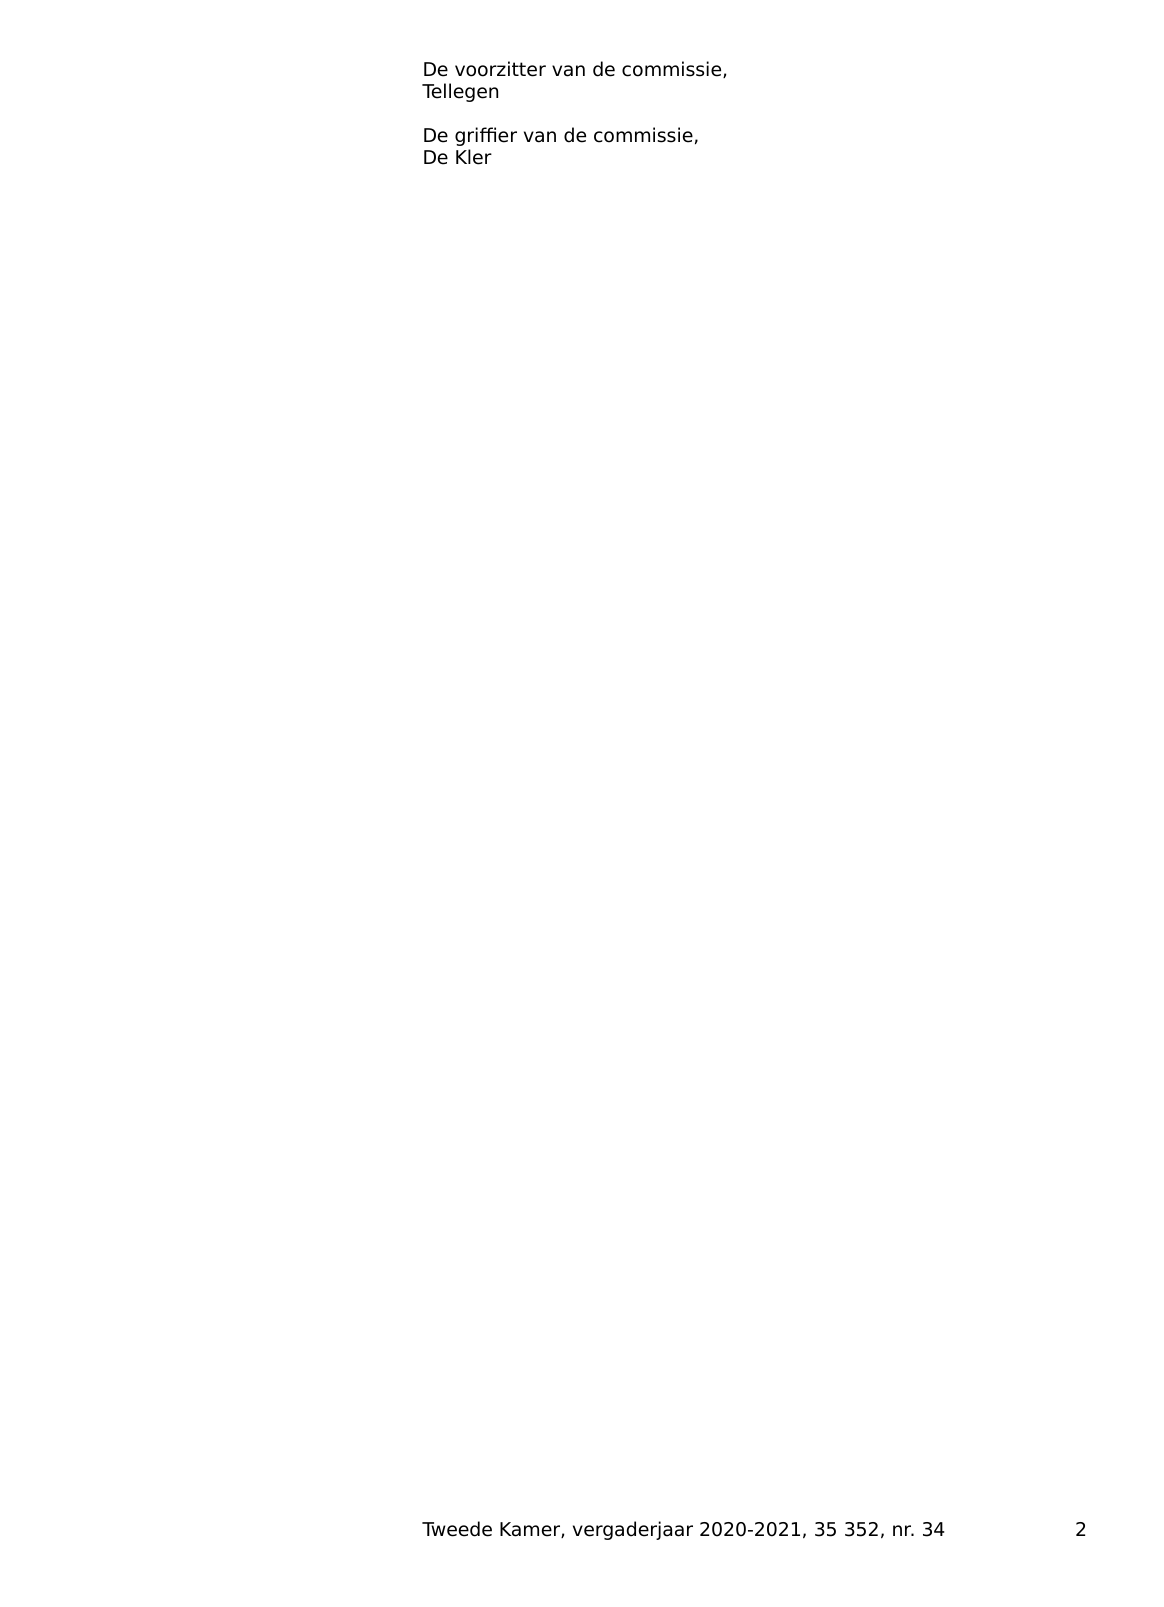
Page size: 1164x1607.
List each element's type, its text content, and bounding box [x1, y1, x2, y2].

text De voorzitter van de commissie, Tellegen [422, 59, 1087, 103]
text De griffier van de commissie, De Kler [422, 125, 1087, 169]
